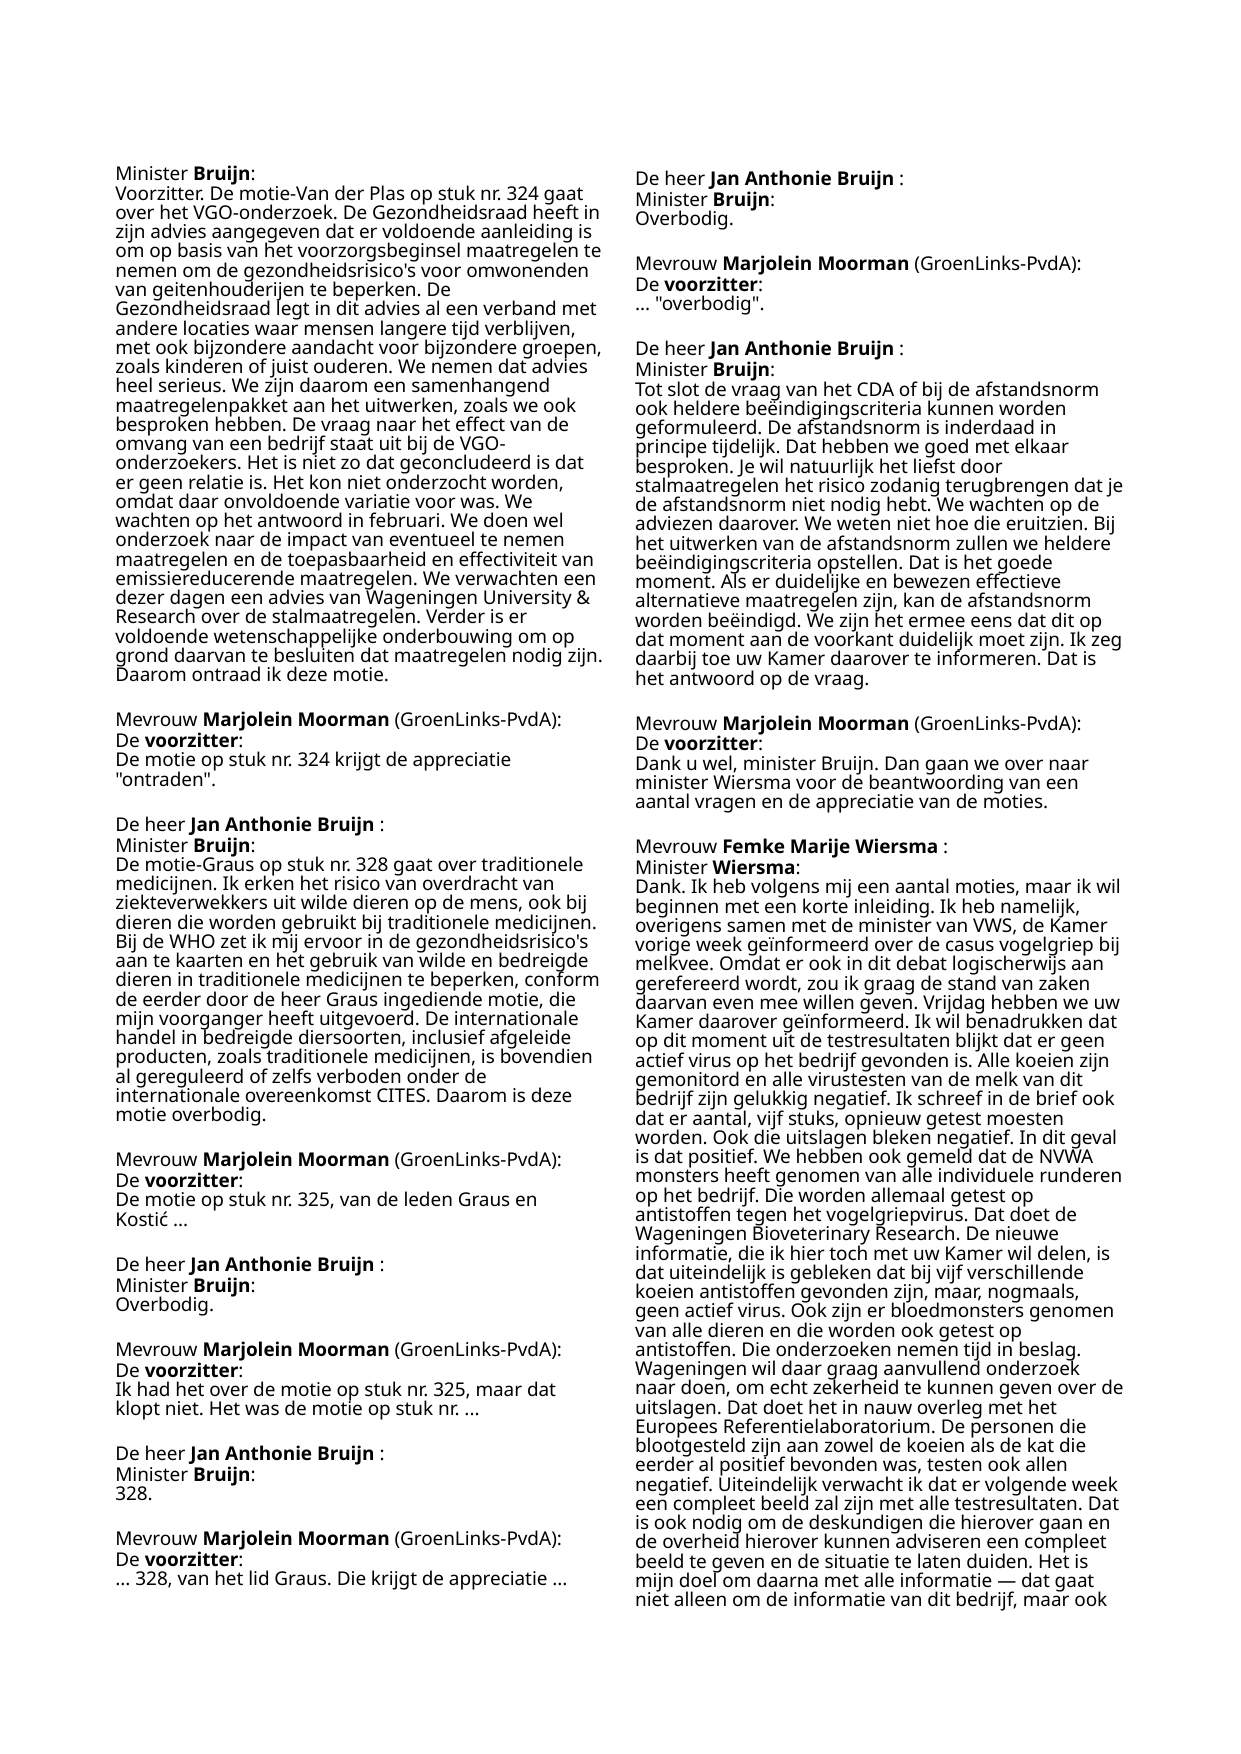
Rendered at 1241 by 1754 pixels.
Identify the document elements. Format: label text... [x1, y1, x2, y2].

text De heer Jan Anthonie Bruijn : [635, 165, 1125, 191]
text Mevrouw Marjolein Moorman (GroenLinks-PvdA): [635, 710, 1125, 735]
text De voorzitter: [115, 1172, 605, 1191]
text ... "overbodig". [635, 295, 1125, 315]
text ... 328, van het lid Graus. Die krijgt de appreciatie ... [115, 1570, 605, 1590]
text De heer Jan Anthonie Bruijn : [115, 1251, 605, 1277]
text Minister Bruijn: [635, 191, 1125, 210]
text Minister Bruijn: [635, 361, 1125, 381]
text Dank u wel, minister Bruijn. Dan gaan we over naar minister Wiersma voor de beantwoording van een aantal vragen en de appreciatie van de moties. [635, 755, 1125, 812]
text Tot slot de vraag van het CDA of bij de afstandsnorm ook heldere beëindigingscriteria kunnen worden geformuleerd. De afstandsnorm is inderdaad in principe tijdelijk. Dat hebben we goed met elkaar besproken. Je wil natuurlijk het liefst door stalmaatregelen het risico zodanig terugbrengen dat je de afstandsnorm niet nodig hebt. We wachten op de adviezen daarover. We weten niet hoe die eruitzien. Bij het uitwerken van de afstandsnorm zullen we heldere beëindigingscriteria opstellen. Dat is het goede moment. Als er duidelijke en bewezen effectieve alternatieve maatregelen zijn, kan de afstandsnorm worden beëindigd. We zijn het ermee eens dat dit op dat moment aan de voorkant duidelijk moet zijn. Ik zeg daarbij toe uw Kamer daarover te informeren. Dat is het antwoord op de vraag. [635, 381, 1125, 689]
text De motie op stuk nr. 325, van de leden Graus en Kostić ... [115, 1191, 605, 1230]
text De voorzitter: [635, 276, 1125, 295]
text Overbodig. [635, 210, 1125, 229]
text Mevrouw Marjolein Moorman (GroenLinks-PvdA): [635, 250, 1125, 276]
text Minister Bruijn: [115, 1466, 605, 1485]
text Minister Bruijn: [115, 165, 605, 184]
text Minister Wiersma: [635, 859, 1125, 878]
text 328. [115, 1485, 605, 1504]
text De voorzitter: [115, 732, 605, 751]
text Overbodig. [115, 1296, 605, 1315]
text Mevrouw Marjolein Moorman (GroenLinks-PvdA): [115, 1336, 605, 1362]
text De voorzitter: [115, 1551, 605, 1570]
text Mevrouw Femke Marije Wiersma : [635, 833, 1125, 859]
text Minister Bruijn: [115, 837, 605, 856]
text Mevrouw Marjolein Moorman (GroenLinks-PvdA): [115, 1525, 605, 1551]
text De motie-Graus op stuk nr. 328 gaat over traditionele medicijnen. Ik erken het risico van overdracht van ziekteverwekkers uit wilde dieren op de mens, ook bij dieren die worden gebruikt bij traditionele medicijnen. Bij de WHO zet ik mij ervoor in de gezondheidsrisico's aan te kaarten en het gebruik van wilde en bedreigde dieren in traditionele medicijnen te beperken, conform de eerder door de heer Graus ingediende motie, die mijn voorganger heeft uitgevoerd. De internationale handel in bedreigde diersoorten, inclusief afgeleide producten, zoals traditionele medicijnen, is bovendien al gereguleerd of zelfs verboden onder de internationale overeenkomst CITES. Daarom is deze motie overbodig. [115, 856, 605, 1126]
text Ik had het over de motie op stuk nr. 325, maar dat klopt niet. Het was de motie op stuk nr. ... [115, 1381, 605, 1419]
text Mevrouw Marjolein Moorman (GroenLinks-PvdA): [115, 706, 605, 732]
text Voorzitter. De motie-Van der Plas op stuk nr. 324 gaat over het VGO-onderzoek. De Gezondheidsraad heeft in zijn advies aangegeven dat er voldoende aanleiding is om op basis van het voorzorgsbeginsel maatregelen te nemen om de gezondheidsrisico's voor omwonenden van geitenhouderijen te beperken. De Gezondheidsraad legt in dit advies al een verband met andere locaties waar mensen langere tijd verblijven, met ook bijzondere aandacht voor bijzondere groepen, zoals kinderen of juist ouderen. We nemen dat advies heel serieus. We zijn daarom een samenhangend maatregelenpakket aan het uitwerken, zoals we ook besproken hebben. De vraag naar het effect van de omvang van een bedrijf staat uit bij de VGO-onderzoekers. Het is niet zo dat geconcludeerd is dat er geen relatie is. Het kon niet onderzocht worden, omdat daar onvoldoende variatie voor was. We wachten op het antwoord in februari. We doen wel onderzoek naar de impact van eventueel te nemen maatregelen en de toepasbaarheid en effectiviteit van emissiereducerende maatregelen. We verwachten een dezer dagen een advies van Wageningen University & Research over de stalmaatregelen. Verder is er voldoende wetenschappelijke onderbouwing om op grond daarvan te besluiten dat maatregelen nodig zijn. Daarom ontraad ik deze motie. [115, 184, 605, 686]
text De voorzitter: [635, 735, 1125, 755]
text De heer Jan Anthonie Bruijn : [635, 336, 1125, 361]
text Dank. Ik heb volgens mij een aantal moties, maar ik wil beginnen met een korte inleiding. Ik heb namelijk, overigens samen met de minister van VWS, de Kamer vorige week geïnformeerd over de casus vogelgriep bij melkvee. Omdat er ook in dit debat logischerwijs aan gerefereerd wordt, zou ik graag de stand van zaken daarvan even mee willen geven. Vrijdag hebben we uw Kamer daarover geïnformeerd. Ik wil benadrukken dat op dit moment uit de testresultaten blijkt dat er geen actief virus op het bedrijf gevonden is. Alle koeien zijn gemonitord en alle virustesten van de melk van dit bedrijf zijn gelukkig negatief. Ik schreef in de brief ook dat er aantal, vijf stuks, opnieuw getest moesten worden. Ook die uitslagen bleken negatief. In dit geval is dat positief. We hebben ook gemeld dat de NVWA monsters heeft genomen van alle individuele runderen op het bedrijf. Die worden allemaal getest op antistoffen tegen het vogelgriepvirus. Dat doet de Wageningen Bioveterinary Research. De nieuwe informatie, die ik hier toch met uw Kamer wil delen, is dat uiteindelijk is gebleken dat bij vijf verschillende koeien antistoffen gevonden zijn, maar, nogmaals, geen actief virus. Ook zijn er bloedmonsters genomen van alle dieren en die worden ook getest op antistoffen. Die onderzoeken nemen tijd in beslag. Wageningen wil daar graag aanvullend onderzoek naar doen, om echt zekerheid te kunnen geven over de uitslagen. Dat doet het in nauw overleg met het Europees Referentielaboratorium. De personen die blootgesteld zijn aan zowel de koeien als de kat die eerder al positief bevonden was, testen ook allen negatief. Uiteindelijk verwacht ik dat er volgende week een compleet beeld zal zijn met alle testresultaten. Dat is ook nodig om de deskundigen die hierover gaan en de overheid hierover kunnen adviseren een compleet beeld te geven en de situatie te laten duiden. Het is mijn doel om daarna met alle informatie — dat gaat niet alleen om de informatie van dit bedrijf, maar ook [635, 878, 1125, 1611]
text De heer Jan Anthonie Bruijn : [115, 1440, 605, 1466]
text Minister Bruijn: [115, 1277, 605, 1296]
text De heer Jan Anthonie Bruijn : [115, 811, 605, 837]
text De motie op stuk nr. 324 krijgt de appreciatie "ontraden". [115, 751, 605, 790]
text De voorzitter: [115, 1362, 605, 1381]
text Mevrouw Marjolein Moorman (GroenLinks-PvdA): [115, 1146, 605, 1172]
